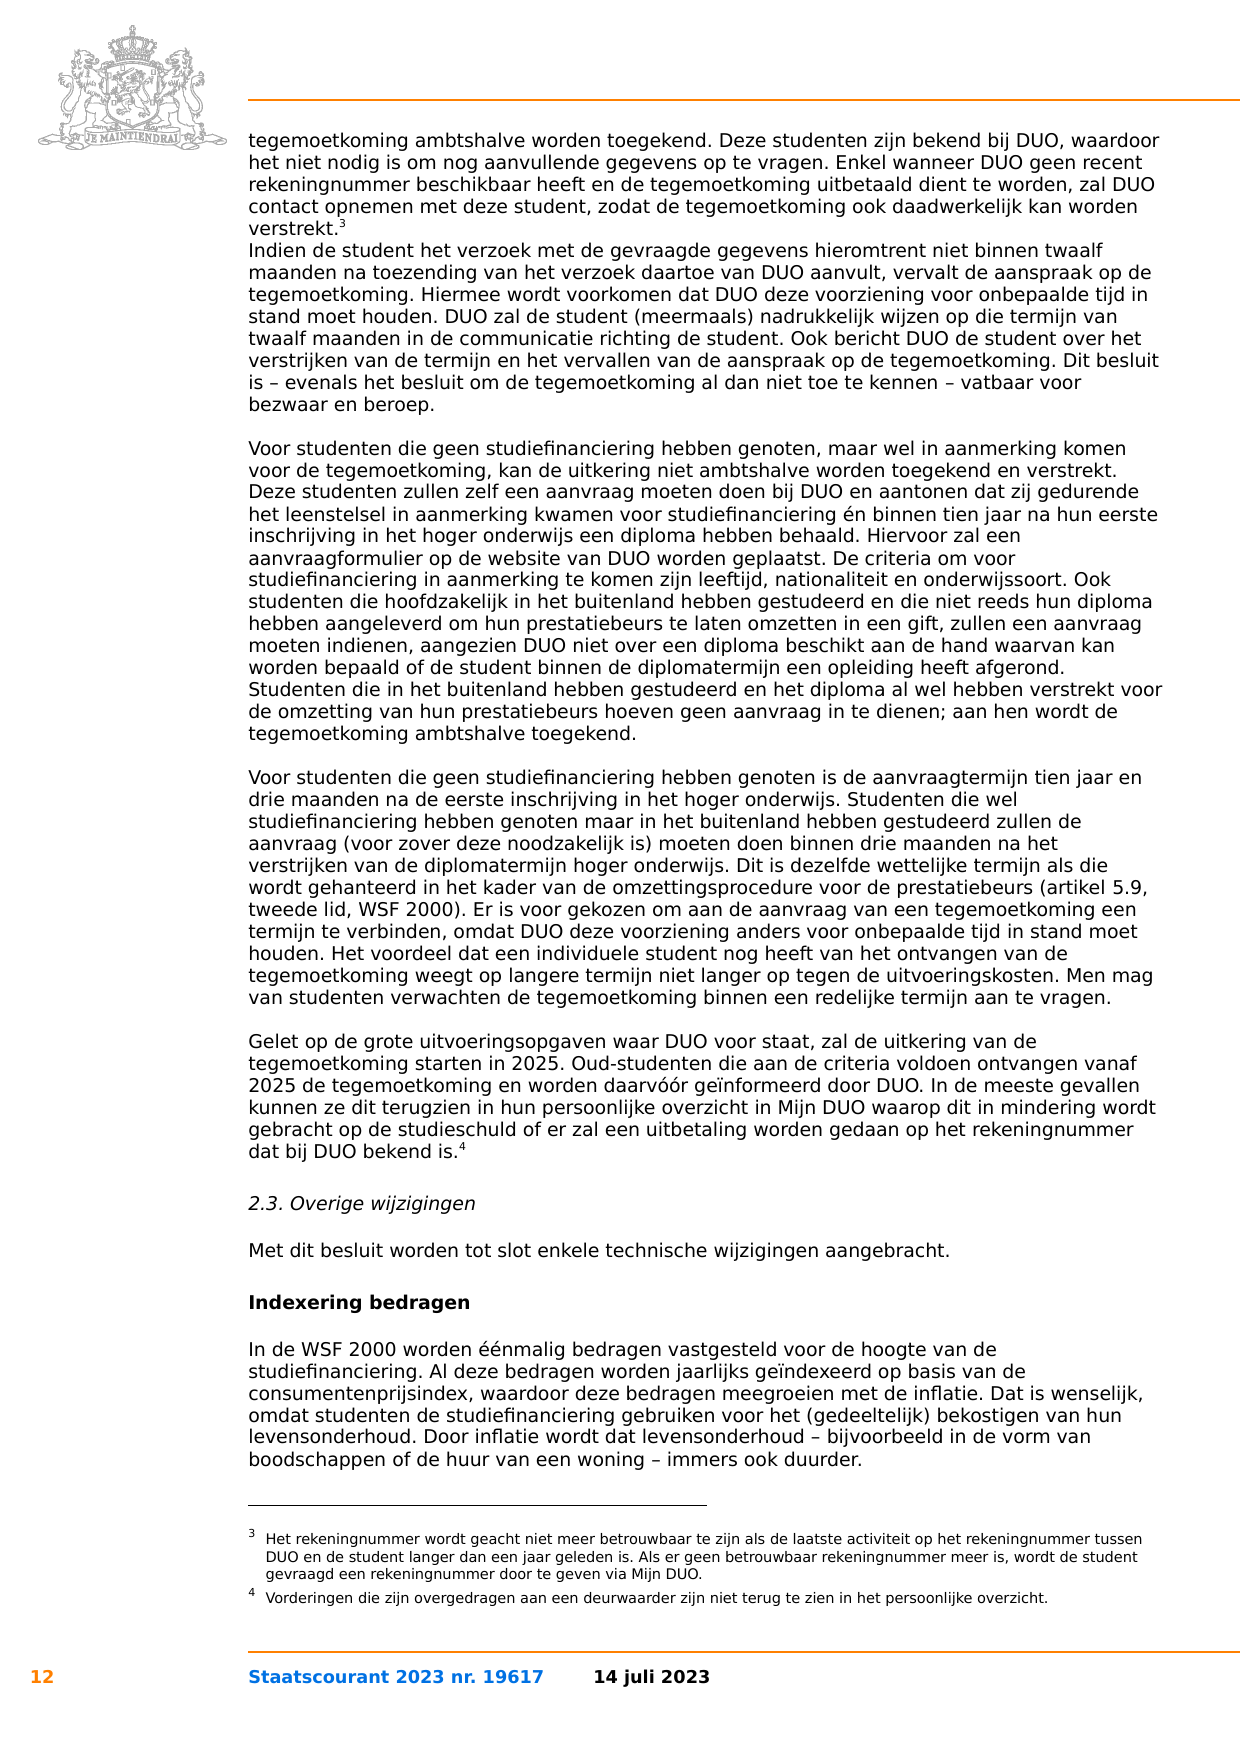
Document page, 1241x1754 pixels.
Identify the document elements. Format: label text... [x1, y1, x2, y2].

text Voor studenten die geen studiefinanciering hebben genoten is de aanvraagtermijn tien jaar en drie maanden na de eerste inschrijving in het hoger onderwijs. Studenten die wel studiefinanciering hebben genoten maar in het buitenland hebben gestudeerd zullen de aanvraag (voor zover deze noodzakelijk is) moeten doen binnen drie maanden na het verstrijken van de diplomatermijn hoger onderwijs. Dit is dezelfde wettelijke termijn als die wordt gehanteerd in het kader van de omzettingsprocedure voor de prestatiebeurs (artikel 5.9, tweede lid, WSF 2000). Er is voor gekozen om aan de aanvraag van een tegemoetkoming een termijn te verbinden, omdat DUO deze voorziening anders voor onbepaalde tijd in stand moet houden. Het voordeel dat een individuele student nog heeft van het ontvangen van de tegemoetkoming weegt op langere termijn niet langer op tegen de uitvoeringskosten. Men mag van studenten verwachten de tegemoetkoming binnen een redelijke termijn aan te vragen. [248, 767, 1163, 1009]
picture [38, 25, 227, 150]
text tegemoetkoming ambtshalve worden toegekend. Deze studenten zijn bekend bij DUO, waardoor het niet nodig is om nog aanvullende gegevens op te vragen. Enkel wanneer DUO geen recent rekeningnummer beschikbaar heeft en de tegemoetkoming uitbetaald dient te worden, zal DUO contact opnemen met deze student, zodat de tegemoetkoming ook daadwerkelijk kan worden verstrekt. [248, 130, 1163, 240]
text In de WSF 2000 worden éénmalig bedragen vastgesteld voor de hoogte van de studiefinanciering. Al deze bedragen worden jaarlijks geïndexeerd op basis van de consumentenprijsindex, waardoor deze bedragen meegroeien met de inflatie. Dat is wenselijk, omdat studenten de studiefinanciering gebruiken voor het (gedeeltelijk) bekostigen van hun levensonderhoud. Door inflatie wordt dat levensonderhoud – bijvoorbeeld in de vorm van boodschappen of de huur van een woning – immers ook duurder. [248, 1338, 1163, 1470]
subtitle Indexering bedragen [248, 1292, 1163, 1313]
text Gelet op de grote uitvoeringsopgaven waar DUO voor staat, zal de uitkering van de tegemoetkoming starten in 2025. Oud-studenten die aan de criteria voldoen ontvangen vanaf 2025 de tegemoetkoming en worden daarvóór geïnformeerd door DUO. In de meeste gevallen kunnen ze dit terugzien in hun persoonlijke overzicht in Mijn DUO waarop dit in mindering wordt gebracht op de studieschuld of er zal een uitbetaling worden gedaan op het rekeningnummer dat bij DUO bekend is. [248, 1031, 1163, 1163]
text Het rekeningnummer wordt geacht niet meer betrouwbaar te zijn als de laatste activiteit op het rekeningnummer tussen DUO en de student langer dan een jaar geleden is. Als er geen betrouwbaar rekeningnummer meer is, wordt de student gevraagd een rekeningnummer door te geven via Mijn DUO. [248, 1527, 1163, 1583]
text Voor studenten die geen studiefinanciering hebben genoten, maar wel in aanmerking komen voor de tegemoetkoming, kan de uitkering niet ambtshalve worden toegekend en verstrekt. Deze studenten zullen zelf een aanvraag moeten doen bij DUO en aantonen dat zij gedurende het leenstelsel in aanmerking kwamen voor studiefinanciering én binnen tien jaar na hun eerste inschrijving in het hoger onderwijs een diploma hebben behaald. Hiervoor zal een aanvraagformulier op de website van DUO worden geplaatst. De criteria om voor studiefinanciering in aanmerking te komen zijn leeftijd, nationaliteit en onderwijssoort. Ook studenten die hoofdzakelijk in het buitenland hebben gestudeerd en die niet reeds hun diploma hebben aangeleverd om hun prestatiebeurs te laten omzetten in een gift, zullen een aanvraag moeten indienen, aangezien DUO niet over een diploma beschikt aan de hand waarvan kan worden bepaald of de student binnen de diplomatermijn een opleiding heeft afgerond. Studenten die in het buitenland hebben gestudeerd en het diploma al wel hebben verstrekt voor de omzetting van hun prestatiebeurs hoeven geen aanvraag in te dienen; aan hen wordt de tegemoetkoming ambtshalve toegekend. [248, 437, 1163, 745]
text Vorderingen die zijn overgedragen aan een deurwaarder zijn niet terug te zien in het persoonlijke overzicht. [248, 1586, 1163, 1608]
text Met dit besluit worden tot slot enkele technische wijzigingen aangebracht. [248, 1239, 1163, 1262]
subtitle 2.3. Overige wijzigingen [248, 1193, 1163, 1214]
text Indien de student het verzoek met de gevraagde gegevens hieromtrent niet binnen twaalf maanden na toezending van het verzoek daartoe van DUO aanvult, vervalt de aanspraak op de tegemoetkoming. Hiermee wordt voorkomen dat DUO deze voorziening voor onbepaalde tijd in stand moet houden. DUO zal de student (meermaals) nadrukkelijk wijzen op die termijn van twaalf maanden in de communicatie richting de student. Ook bericht DUO de student over het verstrijken van de termijn en het vervallen van de aanspraak op de tegemoetkoming. Dit besluit is – evenals het besluit om de tegemoetkoming al dan niet toe te kennen – vatbaar voor bezwaar en beroep. [248, 240, 1163, 416]
